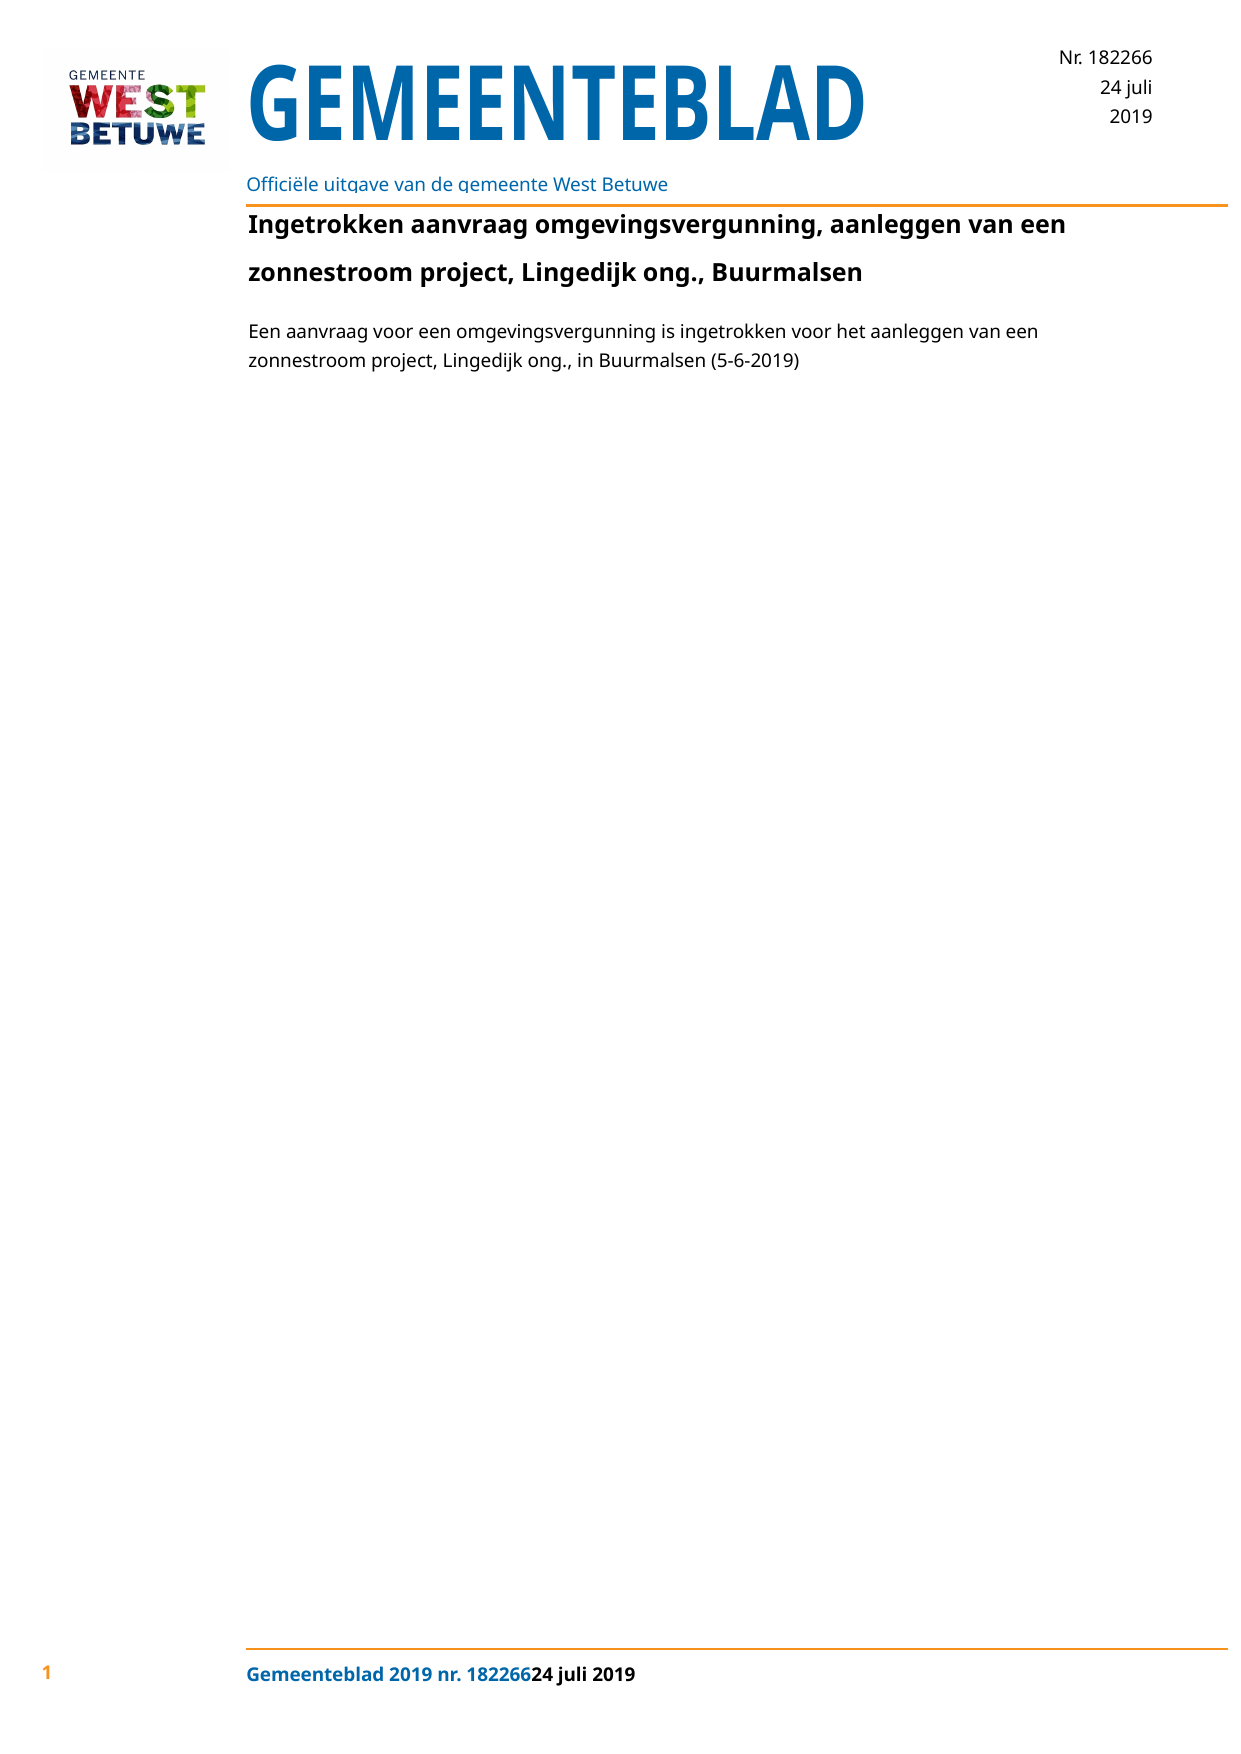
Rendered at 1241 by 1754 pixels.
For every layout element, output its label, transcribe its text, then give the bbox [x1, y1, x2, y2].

text Een aanvraag voor een omgevingsvergunning is ingetrokken voor het aanleggen van een zonnestroom project, Lingedijk ong., in Buurmalsen (5-6-2019) [248, 318, 1152, 373]
text Ingetrokken aanvraag omgevingsvergunning, aanleggen van een zonnestroom project, Lingedijk ong., Buurmalsen [248, 207, 1152, 288]
picture [41, 47, 231, 172]
